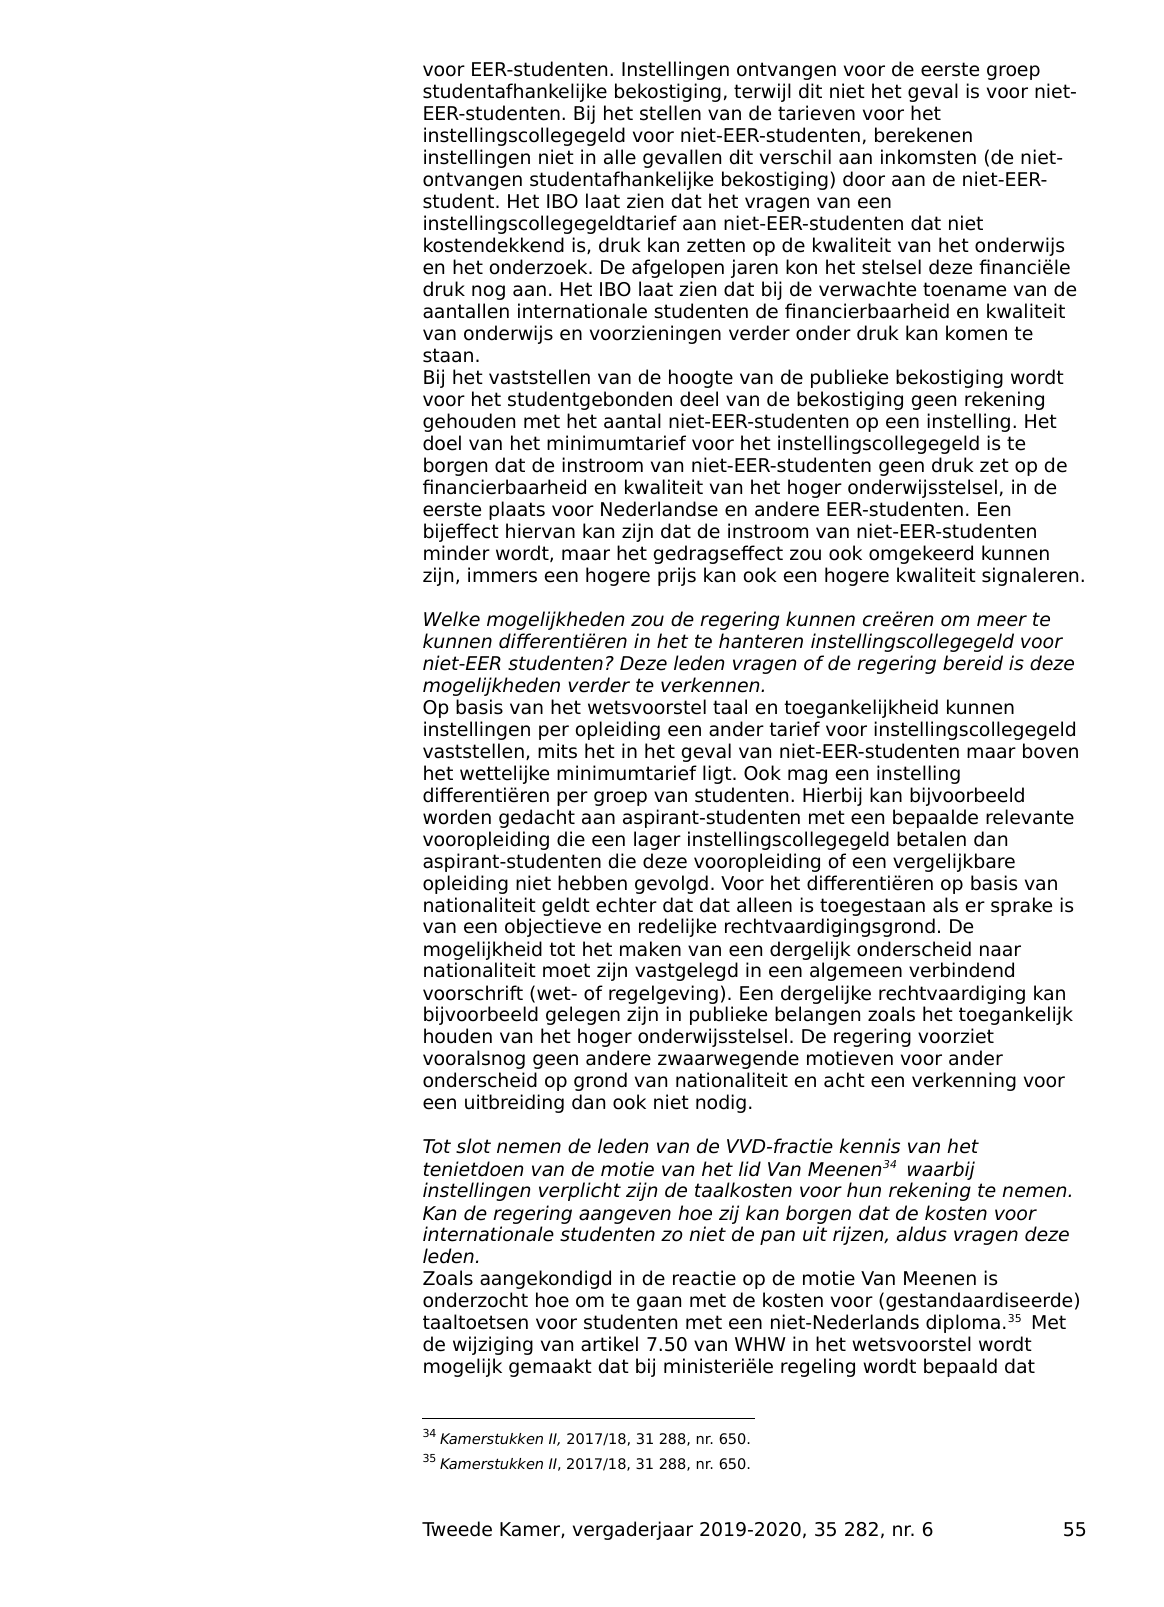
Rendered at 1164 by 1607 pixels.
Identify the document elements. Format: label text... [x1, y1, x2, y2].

text Op basis van het wetsvoorstel taal en toegankelijkheid kunnen instellingen per opleiding een ander tarief voor instellingscollegegeld vaststellen, mits het in het geval van niet-EER-studenten maar boven het wettelijke minimumtarief ligt. Ook mag een instelling differentiëren per groep van studenten. Hierbij kan bijvoorbeeld worden gedacht aan aspirant-studenten met een bepaalde relevante vooropleiding die een lager instellingscollegegeld betalen dan aspirant-studenten die deze vooropleiding of een vergelijkbare opleiding niet hebben gevolgd. Voor het differentiëren op basis van nationaliteit geldt echter dat dat alleen is toegestaan als er sprake is van een objectieve en redelijke rechtvaardigingsgrond. De mogelijkheid tot het maken van een dergelijk onderscheid naar nationaliteit moet zijn vastgelegd in een algemeen verbindend voorschrift (wet- of regelgeving). Een dergelijke rechtvaardiging kan bijvoorbeeld gelegen zijn in publieke belangen zoals het toegankelijk houden van het hoger onderwijsstelsel. De regering voorziet vooralsnog geen andere zwaarwegende motieven voor ander onderscheid op grond van nationaliteit en acht een verkenning voor een uitbreiding dan ook niet nodig. [422, 697, 1087, 1114]
text Tot slot nemen de leden van de VVD-fractie kennis van het tenietdoen van de motie van het lid Van Meenen waarbij instellingen verplicht zijn de taalkosten voor hun rekening te nemen. Kan de regering aangeven hoe zij kan borgen dat de kosten voor internationale studenten zo niet de pan uit rijzen, aldus vragen deze leden. [422, 1136, 1087, 1268]
text Bij het vaststellen van de hoogte van de publieke bekostiging wordt voor het studentgebonden deel van de bekostiging geen rekening gehouden met het aantal niet-EER-studenten op een instelling. Het doel van het minimumtarief voor het instellingscollegegeld is te borgen dat de instroom van niet-EER-studenten geen druk zet op de financierbaarheid en kwaliteit van het hoger onderwijsstelsel, in de eerste plaats voor Nederlandse en andere EER-studenten. Een bijeffect hiervan kan zijn dat de instroom van niet-EER-studenten minder wordt, maar het gedragseffect zou ook omgekeerd kunnen zijn, immers een hogere prijs kan ook een hogere kwaliteit signaleren. [422, 367, 1087, 587]
text voor EER-studenten. Instellingen ontvangen voor de eerste groep studentafhankelijke bekostiging, terwijl dit niet het geval is voor niet-EER-studenten. Bij het stellen van de tarieven voor het instellingscollegegeld voor niet-EER-studenten, berekenen instellingen niet in alle gevallen dit verschil aan inkomsten (de niet-ontvangen studentafhankelijke bekostiging) door aan de niet-EER-student. Het IBO laat zien dat het vragen van een instellingscollegegeldtarief aan niet-EER-studenten dat niet kostendekkend is, druk kan zetten op de kwaliteit van het onderwijs en het onderzoek. De afgelopen jaren kon het stelsel deze financiële druk nog aan. Het IBO laat zien dat bij de verwachte toename van de aantallen internationale studenten de financierbaarheid en kwaliteit van onderwijs en voorzieningen verder onder druk kan komen te staan. [422, 59, 1087, 367]
text Kamerstukken II, 2017/18, 31 288, nr. 650. [422, 1427, 1087, 1449]
text Zoals aangekondigd in de reactie op de motie Van Meenen is onderzocht hoe om te gaan met de kosten voor (gestandaardiseerde) taaltoetsen voor studenten met een niet-Nederlands diploma. Met de wijziging van artikel 7.50 van WHW in het wetsvoorstel wordt mogelijk gemaakt dat bij ministeriële regeling wordt bepaald dat [422, 1268, 1087, 1378]
text Welke mogelijkheden zou de regering kunnen creëren om meer te kunnen differentiëren in het te hanteren instellingscollegegeld voor niet-EER studenten? Deze leden vragen of de regering bereid is deze mogelijkheden verder te verkennen. [422, 609, 1087, 697]
text Kamerstukken II, 2017/18, 31 288, nr. 650. [422, 1452, 1087, 1474]
